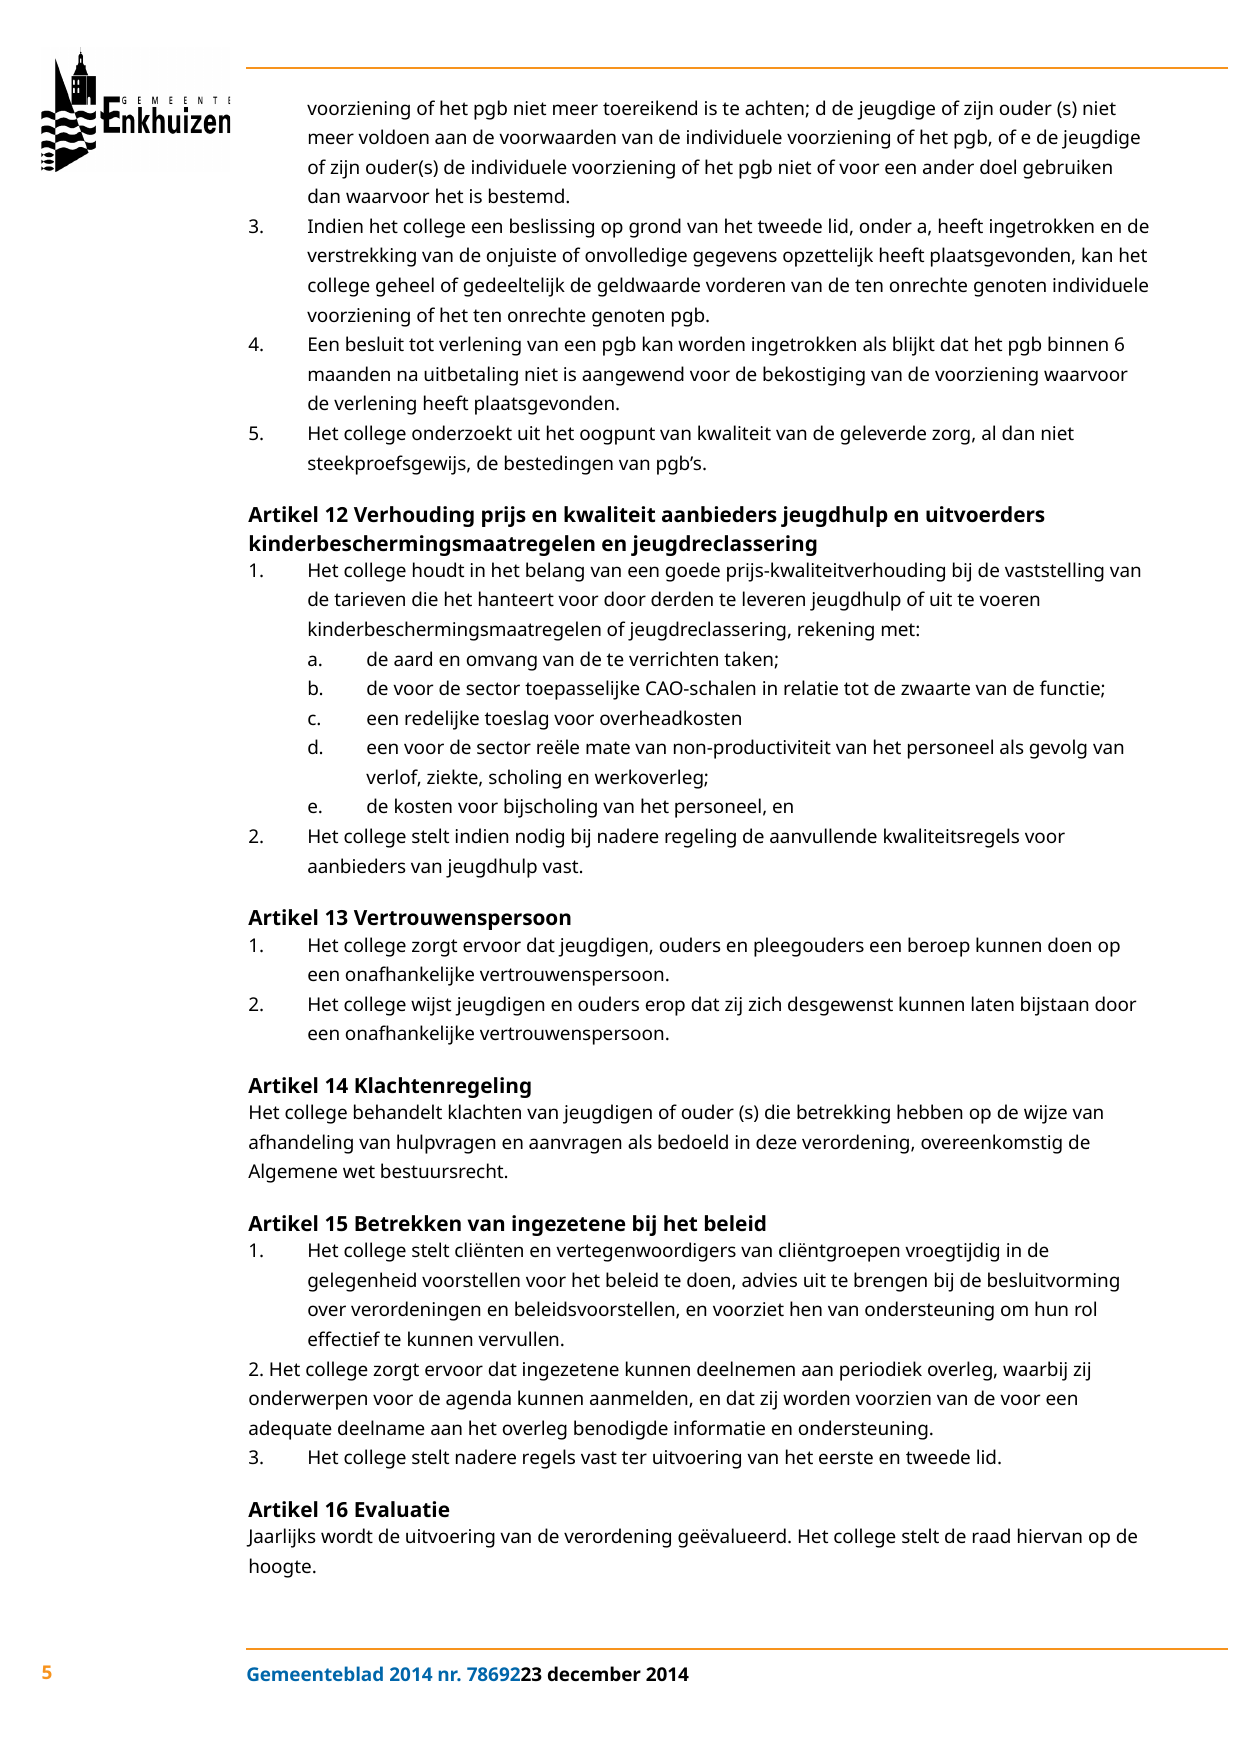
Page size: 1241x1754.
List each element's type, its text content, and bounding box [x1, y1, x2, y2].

list Het college houdt in het belang van een goede prijs-kwaliteitverhouding bij de vaststelling van de tarieven die het hanteert voor door derden te leveren jeugdhulp of uit te voeren kinderbeschermingsmaatregelen of jeugdreclassering, rekening met: [248, 557, 1152, 642]
list een redelijke toeslag voor overheadkosten [307, 705, 1152, 731]
list Het college stelt cliënten en vertegenwoordigers van cliëntgroepen vroegtijdig in de gelegenheid voorstellen voor het beleid te doen, advies uit te brengen bij de besluitvorming over verordeningen en beleidsvoorstellen, en voorziet hen van ondersteuning om hun rol effectief te kunnen vervullen. [248, 1237, 1152, 1352]
list voorziening of het pgb niet meer toereikend is te achten; d de jeugdige of zijn ouder (s) niet meer voldoen aan de voorwaarden van de individuele voorziening of het pgb, of e de jeugdige of zijn ouder(s) de individuele voorziening of het pgb niet of voor een ander doel gebruiken dan waarvoor het is bestemd. [248, 95, 1152, 209]
text Jaarlijks wordt de uitvoering van de verordening geëvalueerd. Het college stelt de raad hiervan op de hoogte. [248, 1523, 1152, 1579]
text Artikel 16 Evaluatie [248, 1495, 1152, 1523]
text Artikel 15 Betrekken van ingezetene bij het beleid [248, 1209, 1152, 1237]
picture [41, 47, 231, 172]
list een voor de sector reële mate van non-productiviteit van het personeel als gevolg van verlof, ziekte, scholing en werkoverleg; [307, 734, 1152, 790]
list de aard en omvang van de te verrichten taken; [307, 646, 1152, 672]
list Het college zorgt ervoor dat jeugdigen, ouders en pleegouders een beroep kunnen doen op een onafhankelijke vertrouwenspersoon. [248, 932, 1152, 987]
list Het college stelt nadere regels vast ter uitvoering van het eerste en tweede lid. [248, 1444, 1152, 1470]
list de voor de sector toepasselijke CAO-schalen in relatie tot de zwaarte van de functie; [307, 675, 1152, 701]
text Artikel 13 Vertrouwenspersoon [248, 903, 1152, 932]
list Het college onderzoekt uit het oogpunt van kwaliteit van de geleverde zorg, al dan niet steekproefsgewijs, de bestedingen van pgb’s. [248, 420, 1152, 476]
list de kosten voor bijscholing van het personeel, en [307, 794, 1152, 819]
text Het college behandelt klachten van jeugdigen of ouder (s) die betrekking hebben op de wijze van afhandeling van hulpvragen en aanvragen als bedoeld in deze verordening, overeenkomstig de Algemene wet bestuursrecht. [248, 1099, 1152, 1184]
list Het college wijst jeugdigen en ouders erop dat zij zich desgewenst kunnen laten bijstaan door een onafhankelijke vertrouwenspersoon. [248, 991, 1152, 1046]
list Het college stelt indien nodig bij nadere regeling de aanvullende kwaliteitsregels voor aanbieders van jeugdhulp vast. [248, 823, 1152, 879]
text Artikel 12 Verhouding prijs en kwaliteit aanbieders jeugdhulp en uitvoerders kinderbeschermingsmaatregelen en jeugdreclassering [248, 500, 1152, 557]
text Artikel 14 Klachtenregeling [248, 1071, 1152, 1099]
list Indien het college een beslissing op grond van het tweede lid, onder a, heeft ingetrokken en de verstrekking van de onjuiste of onvolledige gegevens opzettelijk heeft plaatsgevonden, kan het college geheel of gedeeltelijk de geldwaarde vorderen van de ten onrechte genoten individuele voorziening of het ten onrechte genoten pgb. [248, 213, 1152, 328]
list Een besluit tot verlening van een pgb kan worden ingetrokken als blijkt dat het pgb binnen 6 maanden na uitbetaling niet is aangewend voor de bekostiging van de voorziening waarvoor de verlening heeft plaatsgevonden. [248, 331, 1152, 416]
